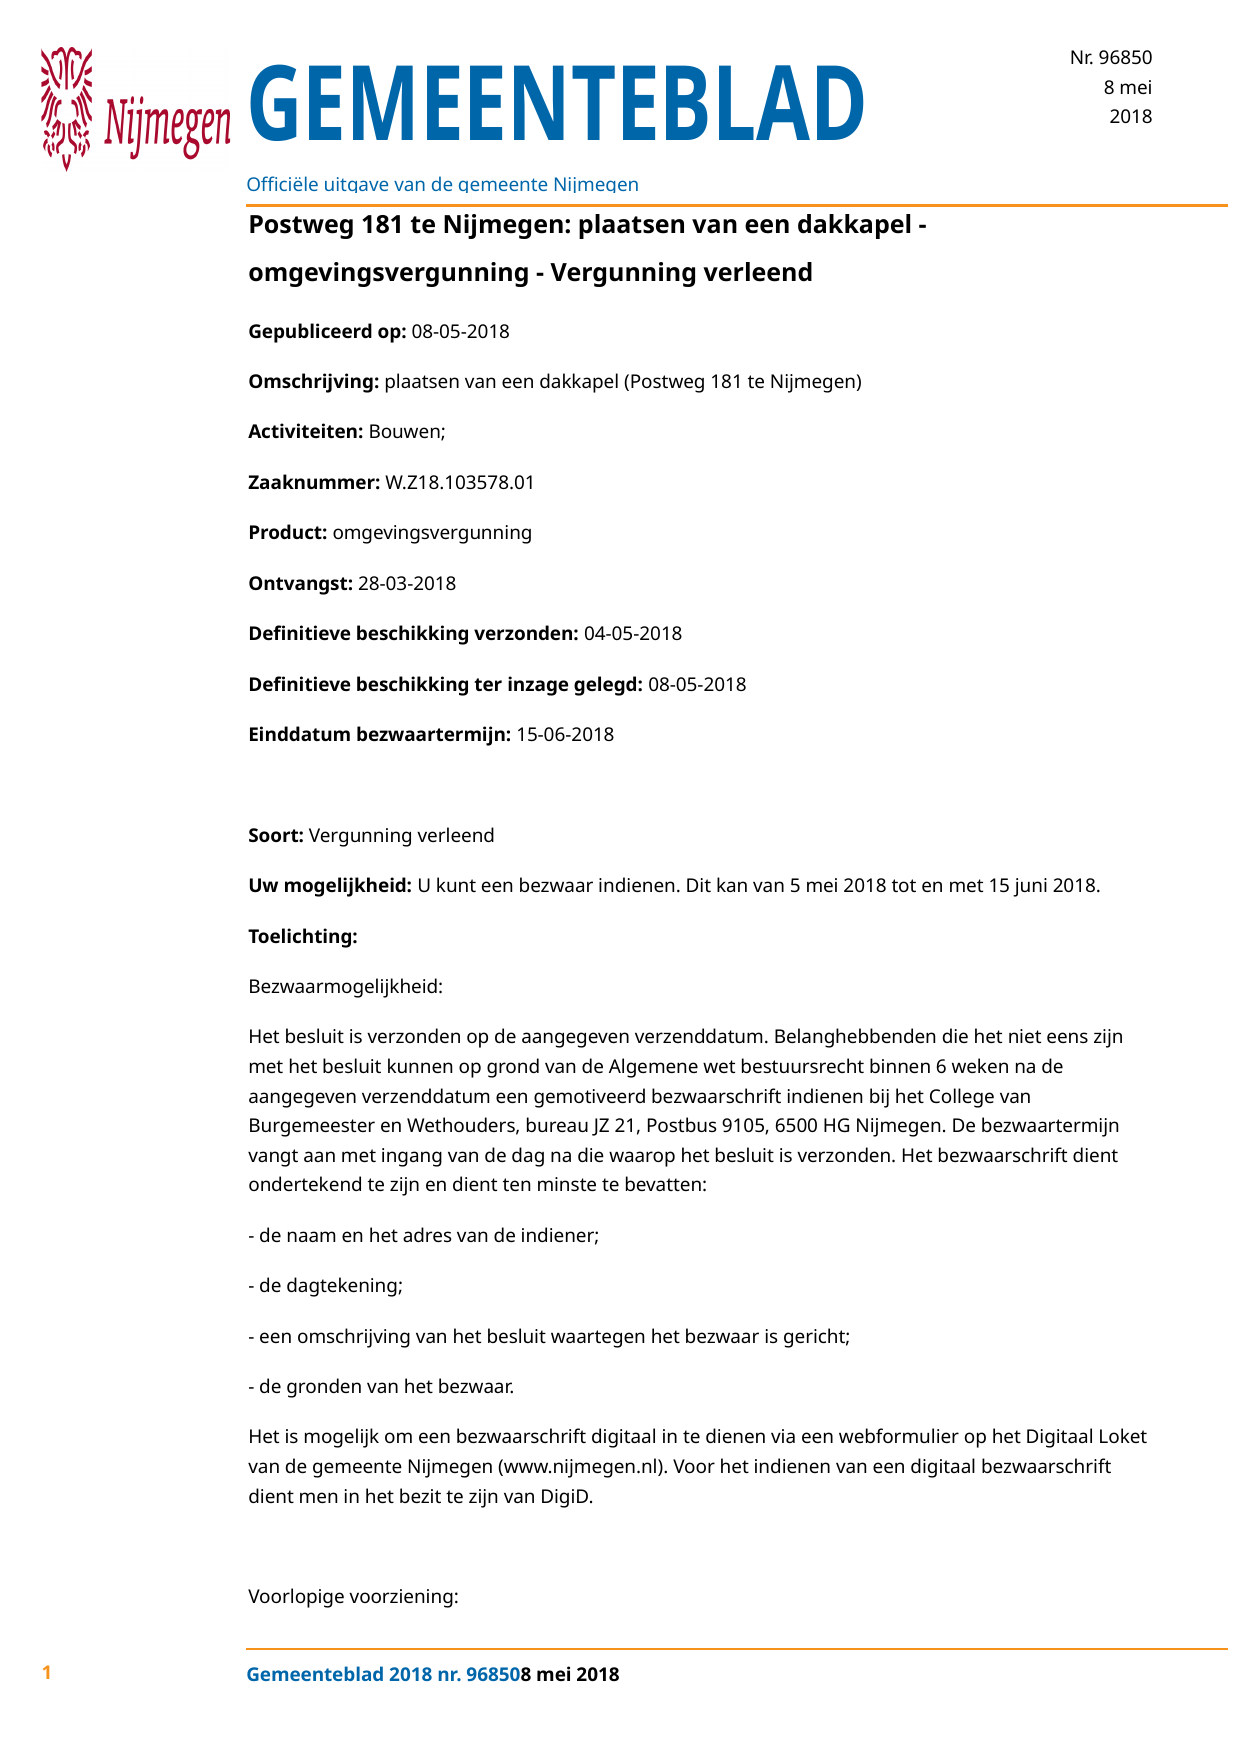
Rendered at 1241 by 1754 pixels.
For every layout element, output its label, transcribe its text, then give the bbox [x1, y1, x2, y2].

text Het is mogelijk om een bezwaarschrift digitaal in te dienen via een webformulier op het Digitaal Loket van de gemeente Nijmegen (www.nijmegen.nl). Voor het indienen van een digitaal bezwaarschrift dient men in het bezit te zijn van DigiD. [248, 1424, 1152, 1509]
text Soort: Vergunning verleend [248, 822, 1152, 848]
text - de dagtekening; [248, 1272, 1152, 1298]
text - de naam en het adres van de indiener; [248, 1222, 1152, 1248]
text Einddatum bezwaartermijn: 15-06-2018 [248, 721, 1152, 747]
text Activiteiten: Bouwen; [248, 419, 1152, 444]
text Het besluit is verzonden op de aangegeven verzenddatum. Belanghebbenden die het niet eens zijn met het besluit kunnen op grond van de Algemene wet bestuursrecht binnen 6 weken na de aangegeven verzenddatum een gemotiveerd bezwaarschrift indienen bij het College van Burgemeester en Wethouders, bureau JZ 21, Postbus 9105, 6500 HG Nijmegen. De bezwaartermijn vangt aan met ingang van de dag na die waarop het besluit is verzonden. Het bezwaarschrift dient ondertekend te zijn en dient ten minste te bevatten: [248, 1024, 1152, 1197]
text Definitieve beschikking verzonden: 04-05-2018 [248, 620, 1152, 646]
text Product: omgevingsvergunning [248, 519, 1152, 545]
text Bezwaarmogelijkheid: [248, 973, 1152, 999]
text - een omschrijving van het besluit waartegen het bezwaar is gericht; [248, 1323, 1152, 1349]
text Zaaknummer: W.Z18.103578.01 [248, 469, 1152, 495]
text Uw mogelijkheid: U kunt een bezwaar indienen. Dit kan van 5 mei 2018 tot en met 15 juni 2018. [248, 872, 1152, 898]
text Voorlopige voorziening: [248, 1584, 1152, 1609]
text - de gronden van het bezwaar. [248, 1373, 1152, 1399]
text Gepubliceerd op: 08-05-2018 [248, 318, 1152, 344]
text Omschrijving: plaatsen van een dakkapel (Postweg 181 te Nijmegen) [248, 368, 1152, 394]
text Definitieve beschikking ter inzage gelegd: 08-05-2018 [248, 671, 1152, 697]
text Postweg 181 te Nijmegen: plaatsen van een dakkapel - omgevingsvergunning - Vergunning verleend [248, 207, 1152, 288]
text Ontvangst: 28-03-2018 [248, 570, 1152, 596]
text Toelichting: [248, 923, 1152, 949]
picture [41, 47, 231, 172]
